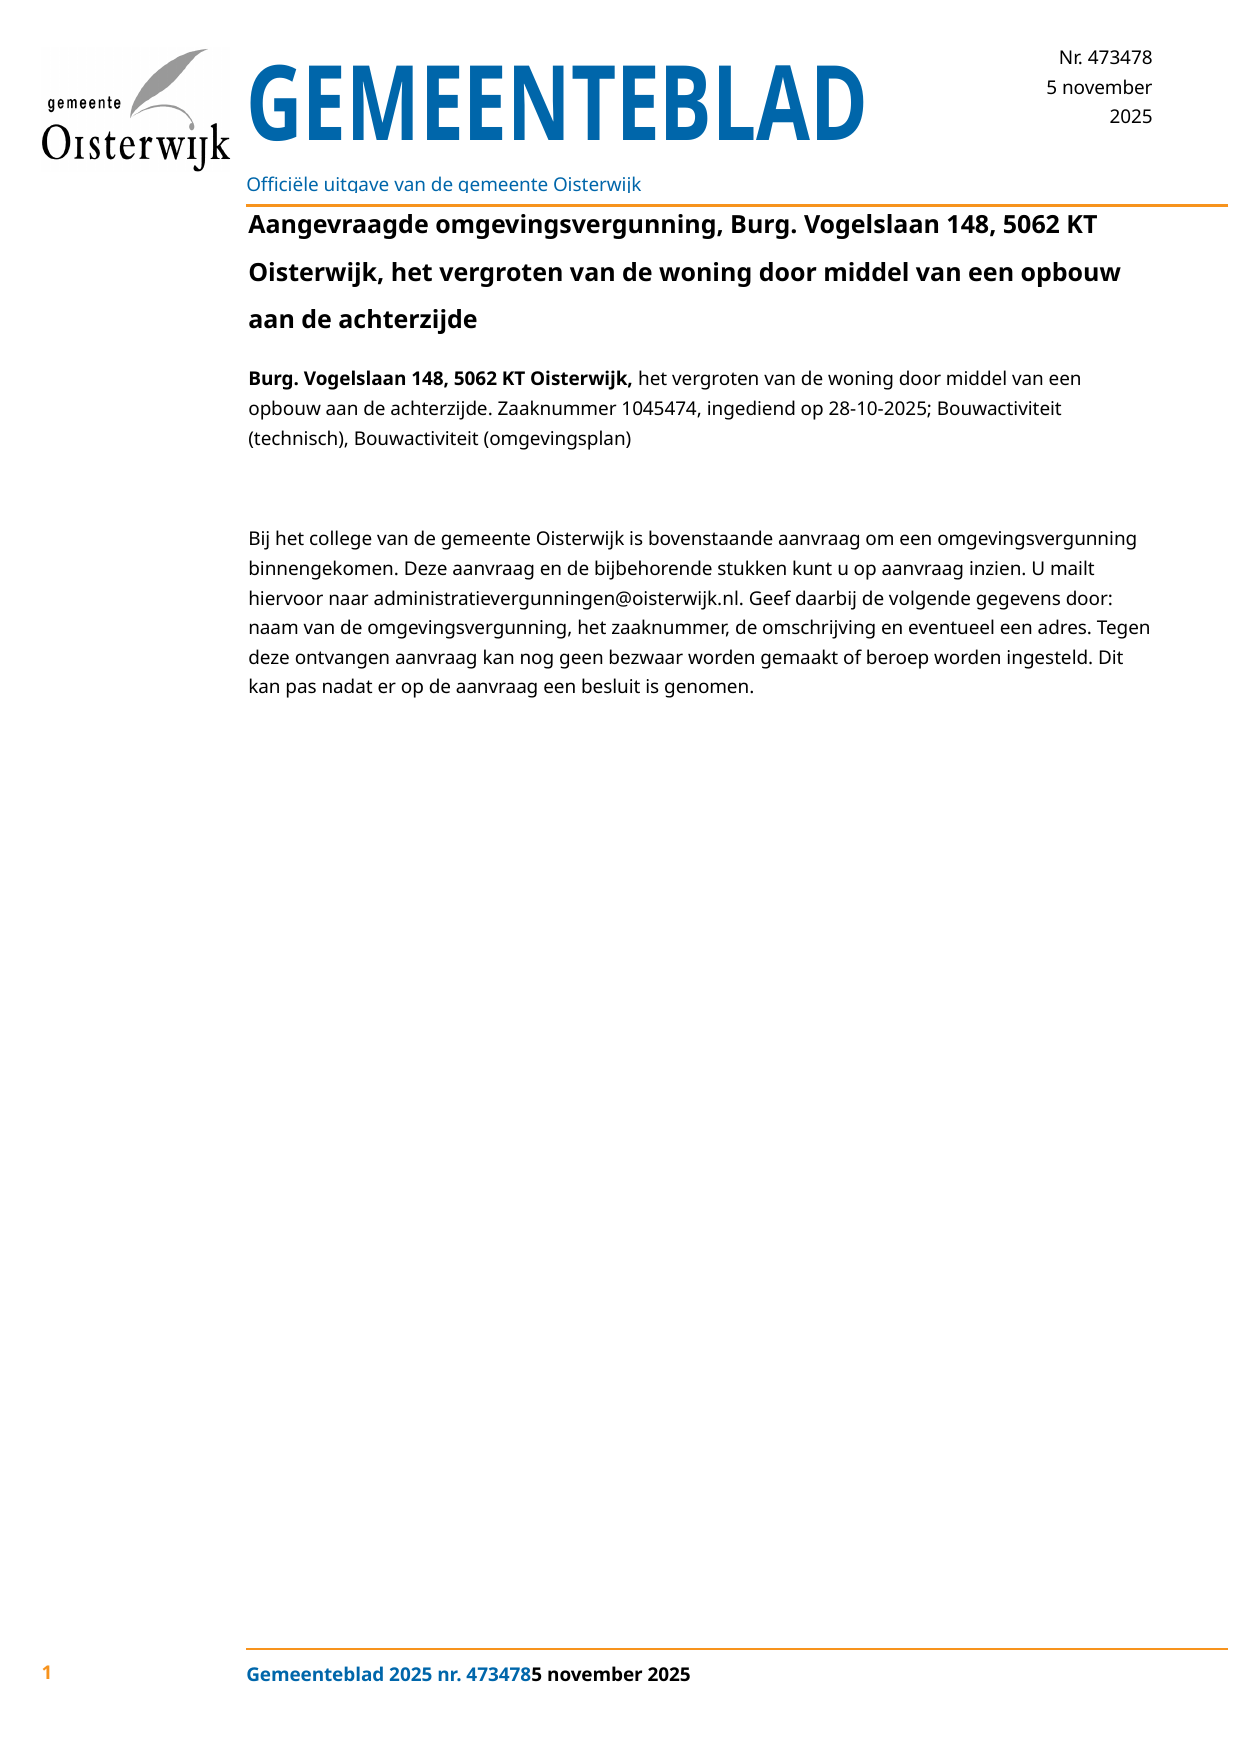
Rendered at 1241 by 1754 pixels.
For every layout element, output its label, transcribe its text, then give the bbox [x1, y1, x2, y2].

text Bij het college van de gemeente Oisterwijk is bovenstaande aanvraag om een omgevingsvergunning binnengekomen. Deze aanvraag en de bijbehorende stukken kunt u op aanvraag inzien. U mailt hiervoor naar administratievergunningen@oisterwijk.nl. Geef daarbij de volgende gegevens door: naam van de omgevingsvergunning, het zaaknummer, de omschrijving en eventueel een adres. Tegen deze ontvangen aanvraag kan nog geen bezwaar worden gemaakt of beroep worden ingesteld. Dit kan pas nadat er op de aanvraag een besluit is genomen. [248, 526, 1152, 699]
text Burg. Vogelslaan 148, 5062 KT Oisterwijk, het vergroten van de woning door middel van een opbouw aan de achterzijde. Zaaknummer 1045474, ingediend op 28-10-2025; Bouwactiviteit (technisch), Bouwactiviteit (omgevingsplan) [248, 366, 1152, 450]
text Aangevraagde omgevingsvergunning, Burg. Vogelslaan 148, 5062 KT Oisterwijk, het vergroten van de woning door middel van een opbouw aan de achterzijde [248, 207, 1152, 336]
picture [41, 47, 231, 172]
